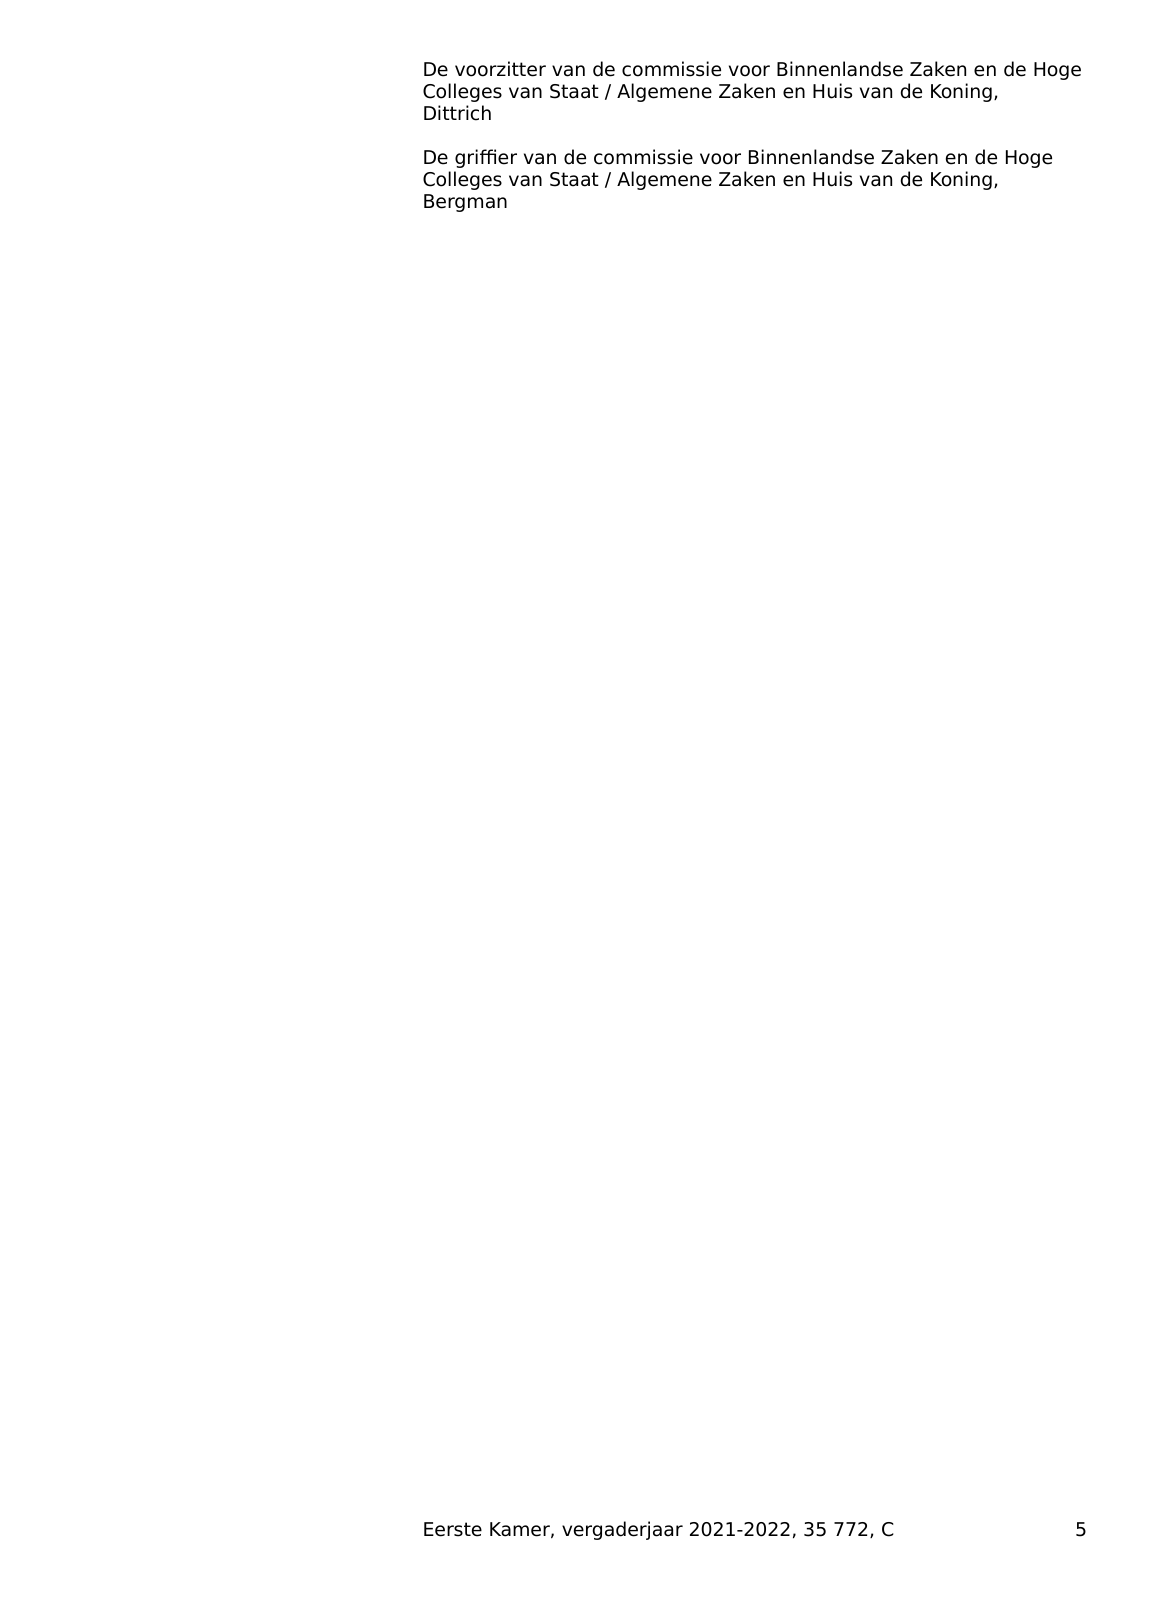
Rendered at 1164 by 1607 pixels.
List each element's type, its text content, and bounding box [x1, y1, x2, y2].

text De voorzitter van de commissie voor Binnenlandse Zaken en de Hoge Colleges van Staat / Algemene Zaken en Huis van de Koning, Dittrich [422, 59, 1087, 125]
text De griffier van de commissie voor Binnenlandse Zaken en de Hoge Colleges van Staat / Algemene Zaken en Huis van de Koning, Bergman [422, 147, 1087, 213]
